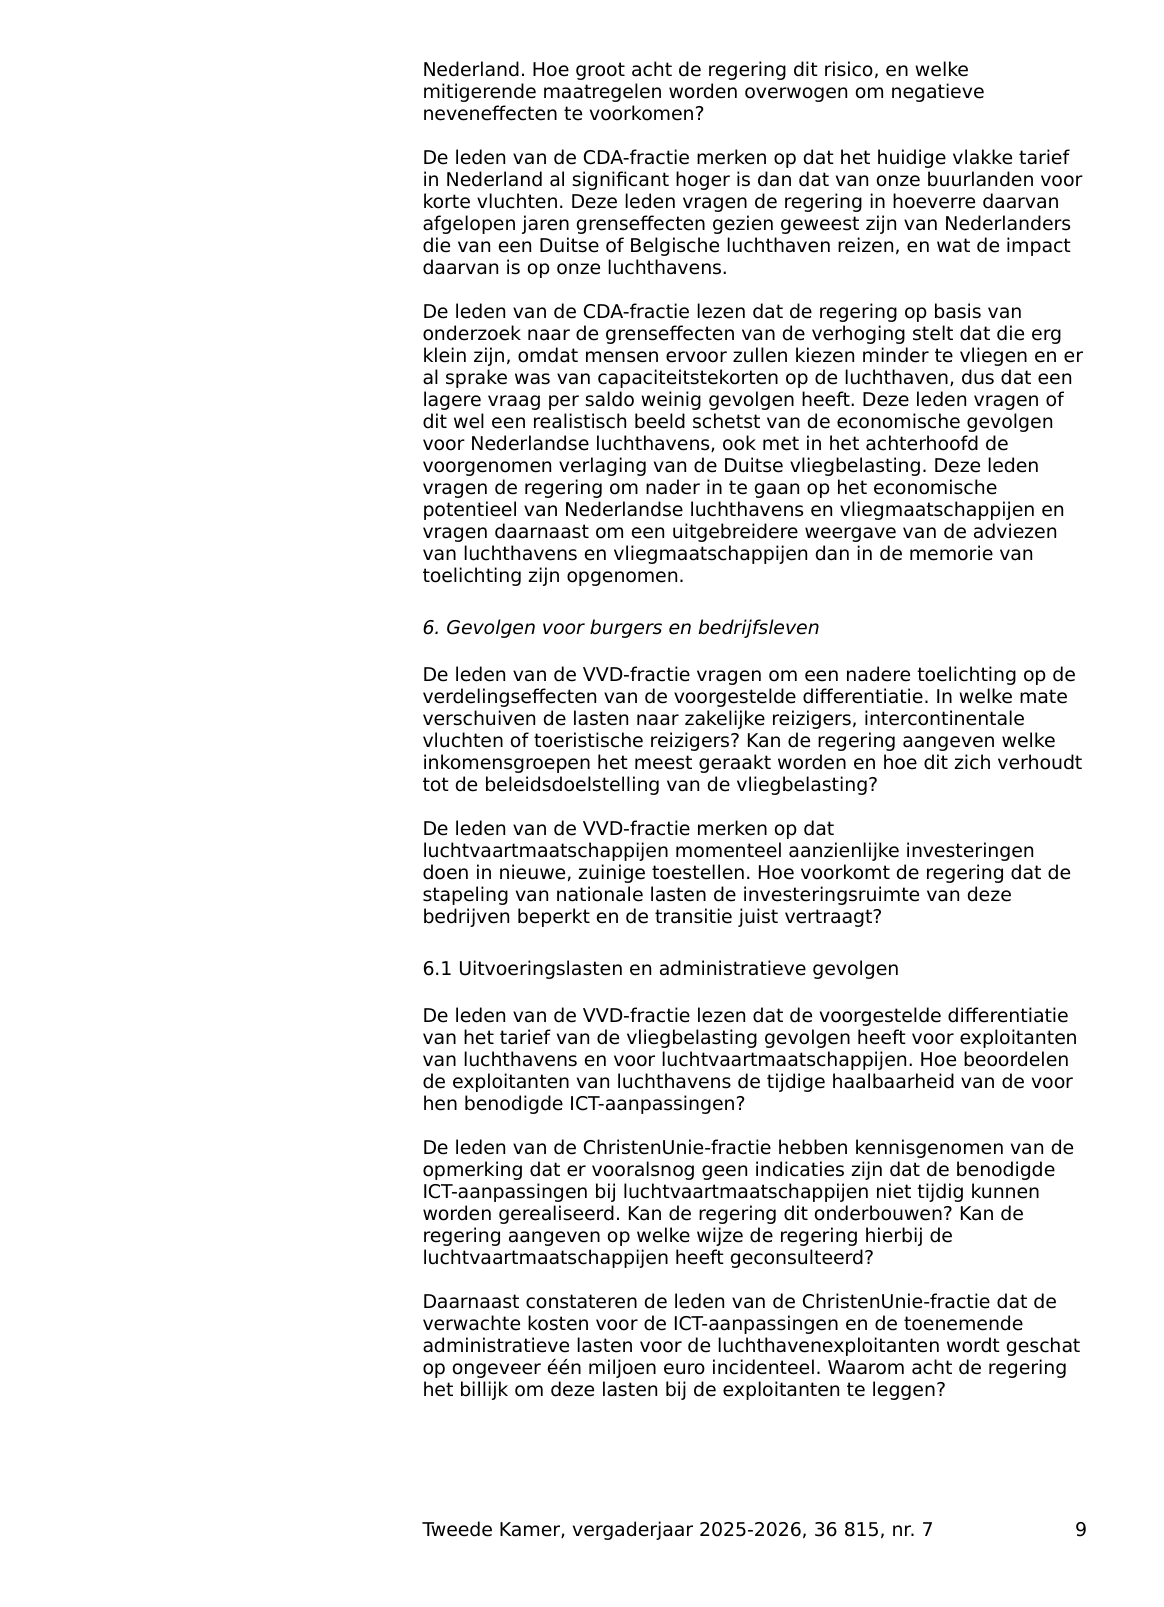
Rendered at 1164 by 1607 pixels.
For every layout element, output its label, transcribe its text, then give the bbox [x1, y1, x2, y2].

text Daarnaast constateren de leden van de ChristenUnie-fractie dat de verwachte kosten voor de ICT-aanpassingen en de toenemende administratieve lasten voor de luchthavenexploitanten wordt geschat op ongeveer één miljoen euro incidenteel. Waarom acht de regering het billijk om deze lasten bij de exploitanten te leggen? [422, 1291, 1087, 1401]
text De leden van de VVD-fractie vragen om een nadere toelichting op de verdelingseffecten van de voorgestelde differentiatie. In welke mate verschuiven de lasten naar zakelijke reizigers, intercontinentale vluchten of toeristische reizigers? Kan de regering aangeven welke inkomensgroepen het meest geraakt worden en hoe dit zich verhoudt tot de beleidsdoelstelling van de vliegbelasting? [422, 664, 1087, 796]
subtitle 6.1 Uitvoeringslasten en administratieve gevolgen [422, 958, 1087, 980]
text Nederland. Hoe groot acht de regering dit risico, en welke mitigerende maatregelen worden overwogen om negatieve neveneffecten te voorkomen? [422, 59, 1087, 125]
text De leden van de ChristenUnie-fractie hebben kennisgenomen van de opmerking dat er vooralsnog geen indicaties zijn dat de benodigde ICT-aanpassingen bij luchtvaartmaatschappijen niet tijdig kunnen worden gerealiseerd. Kan de regering dit onderbouwen? Kan de regering aangeven op welke wijze de regering hierbij de luchtvaartmaatschappijen heeft geconsulteerd? [422, 1137, 1087, 1269]
text De leden van de VVD-fractie lezen dat de voorgestelde differentiatie van het tarief van de vliegbelasting gevolgen heeft voor exploitanten van luchthavens en voor luchtvaartmaatschappijen. Hoe beoordelen de exploitanten van luchthavens de tijdige haalbaarheid van de voor hen benodigde ICT-aanpassingen? [422, 1005, 1087, 1115]
subtitle 6. Gevolgen voor burgers en bedrijfsleven [422, 617, 1087, 639]
text De leden van de VVD-fractie merken op dat luchtvaartmaatschappijen momenteel aanzienlijke investeringen doen in nieuwe, zuinige toestellen. Hoe voorkomt de regering dat de stapeling van nationale lasten de investeringsruimte van deze bedrijven beperkt en de transitie juist vertraagt? [422, 818, 1087, 928]
text De leden van de CDA-fractie merken op dat het huidige vlakke tarief in Nederland al significant hoger is dan dat van onze buurlanden voor korte vluchten. Deze leden vragen de regering in hoeverre daarvan afgelopen jaren grenseffecten gezien geweest zijn van Nederlanders die van een Duitse of Belgische luchthaven reizen, en wat de impact daarvan is op onze luchthavens. [422, 147, 1087, 279]
text De leden van de CDA-fractie lezen dat de regering op basis van onderzoek naar de grenseffecten van de verhoging stelt dat die erg klein zijn, omdat mensen ervoor zullen kiezen minder te vliegen en er al sprake was van capaciteitstekorten op de luchthaven, dus dat een lagere vraag per saldo weinig gevolgen heeft. Deze leden vragen of dit wel een realistisch beeld schetst van de economische gevolgen voor Nederlandse luchthavens, ook met in het achterhoofd de voorgenomen verlaging van de Duitse vliegbelasting. Deze leden vragen de regering om nader in te gaan op het economische potentieel van Nederlandse luchthavens en vliegmaatschappijen en vragen daarnaast om een uitgebreidere weergave van de adviezen van luchthavens en vliegmaatschappijen dan in de memorie van toelichting zijn opgenomen. [422, 301, 1087, 587]
